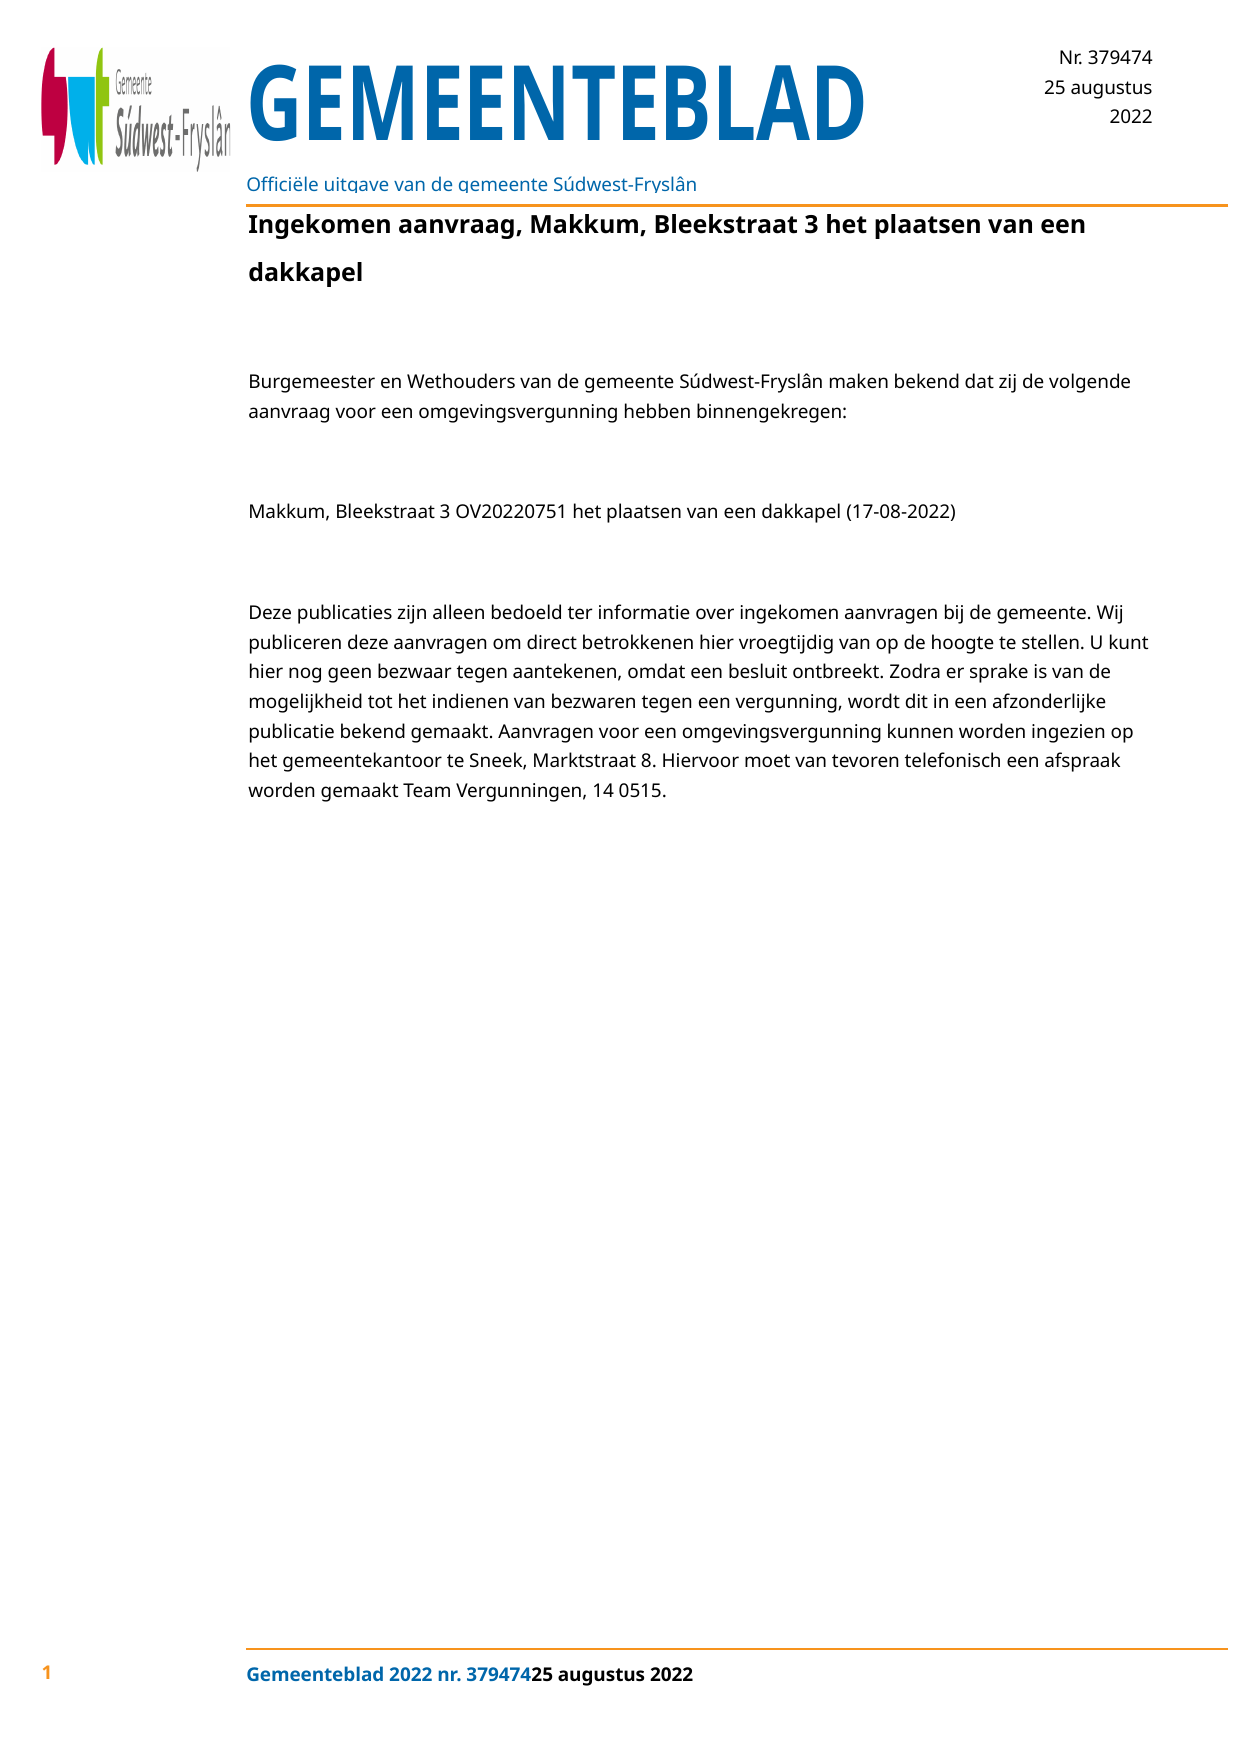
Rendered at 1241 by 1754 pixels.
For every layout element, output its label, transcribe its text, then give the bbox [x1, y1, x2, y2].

text Burgemeester en Wethouders van de gemeente Súdwest-Fryslân maken bekend dat zij de volgende aanvraag voor een omgevingsvergunning hebben binnengekregen: [248, 368, 1152, 424]
text Ingekomen aanvraag, Makkum, Bleekstraat 3 het plaatsen van een dakkapel [248, 207, 1152, 288]
text Makkum, Bleekstraat 3 OV20220751 het plaatsen van een dakkapel (17-08-2022) [248, 499, 1152, 524]
picture [41, 47, 231, 172]
text Deze publicaties zijn alleen bedoeld ter informatie over ingekomen aanvragen bij de gemeente. Wij publiceren deze aanvragen om direct betrokkenen hier vroegtijdig van op de hoogte te stellen. U kunt hier nog geen bezwaar tegen aantekenen, omdat een besluit ontbreekt. Zodra er sprake is van de mogelijkheid tot het indienen van bezwaren tegen een vergunning, wordt dit in een afzonderlijke publicatie bekend gemaakt. Aanvragen voor een omgevingsvergunning kunnen worden ingezien op het gemeentekantoor te Sneek, Marktstraat 8. Hiervoor moet van tevoren telefonisch een afspraak worden gemaakt Team Vergunningen, 14 0515. [248, 599, 1152, 803]
